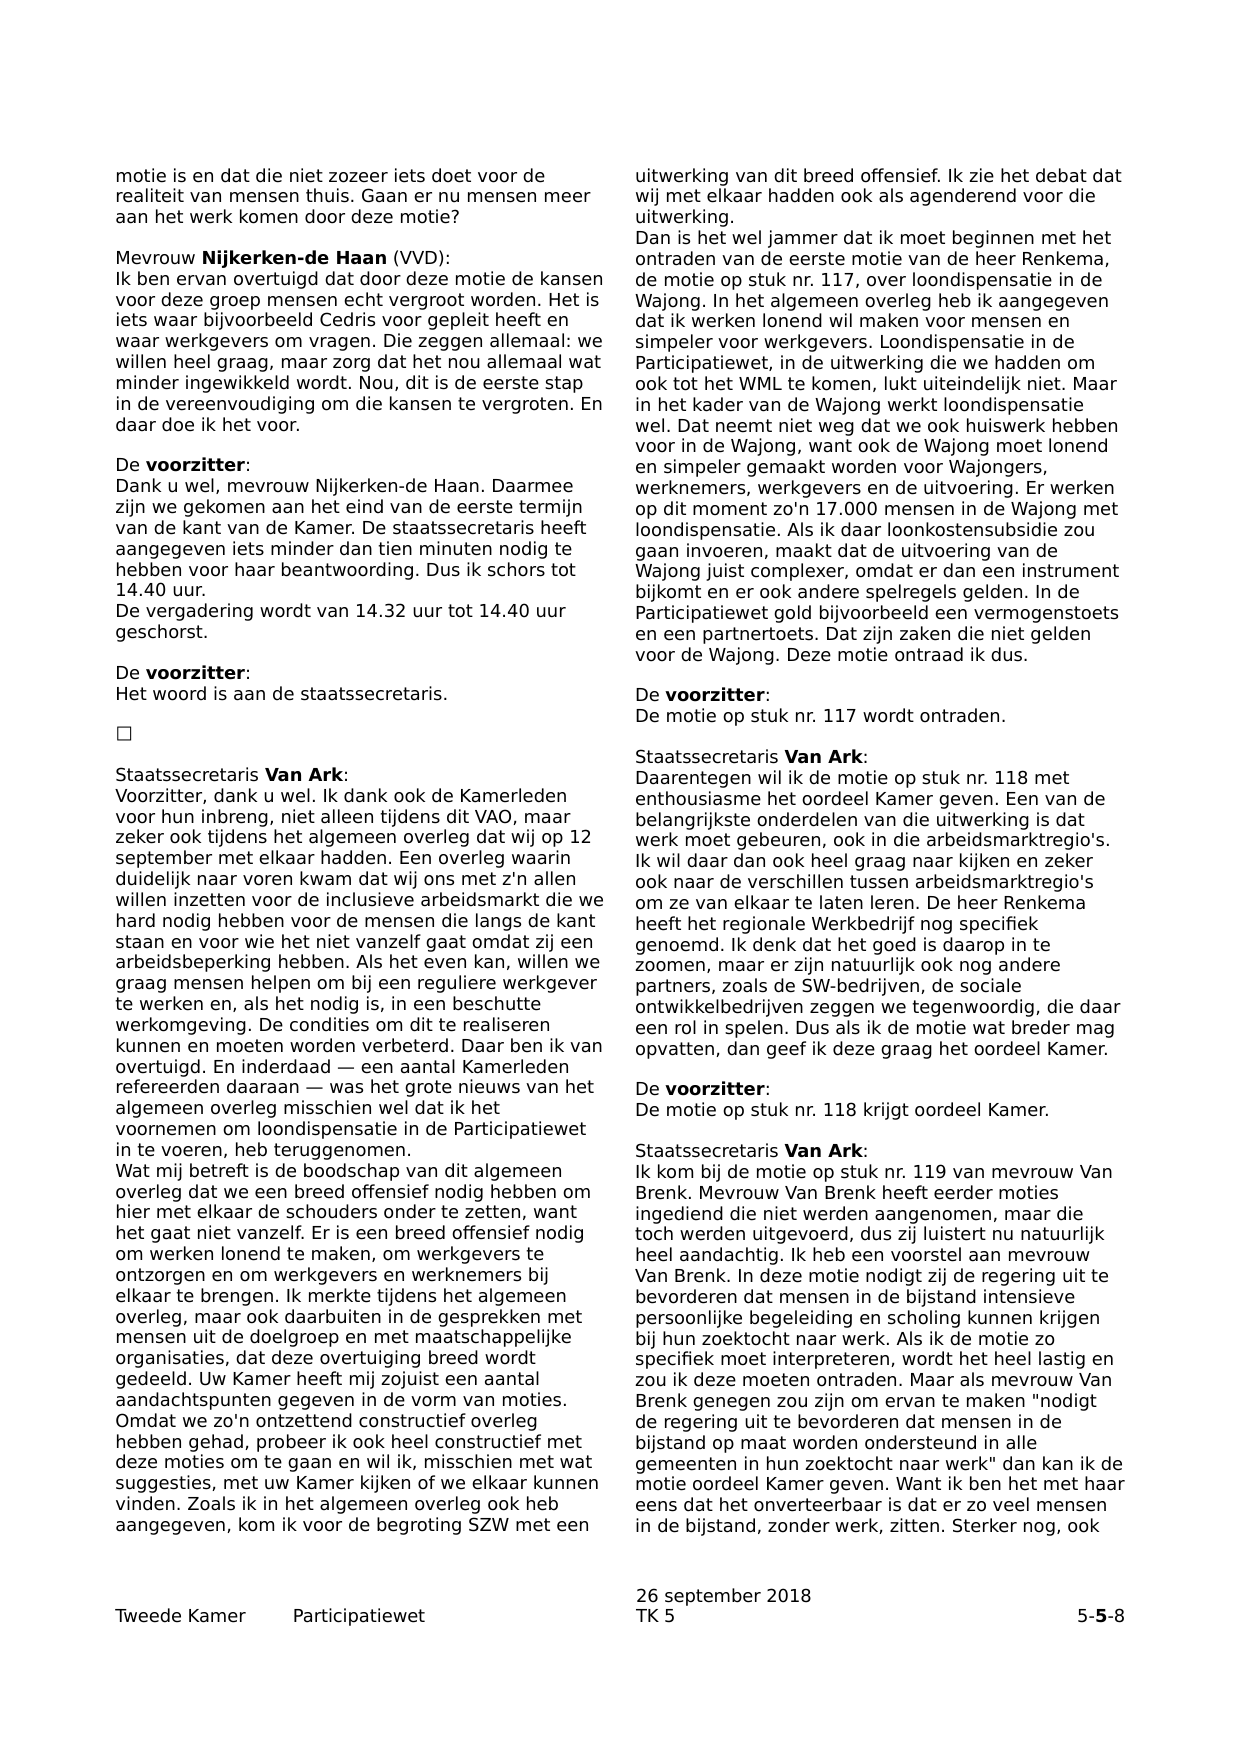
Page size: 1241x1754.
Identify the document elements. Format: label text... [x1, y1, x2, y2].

text motie is en dat die niet zozeer iets doet voor de realiteit van mensen thuis. Gaan er nu mensen meer aan het werk komen door deze motie? [115, 165, 605, 228]
text Staatssecretaris Van Ark: [635, 1141, 1125, 1162]
text De voorzitter: [115, 663, 605, 683]
text Dank u wel, mevrouw Nijkerken-de Haan. Daarmee zijn we gekomen aan het eind van de eerste termijn van de kant van de Kamer. De staatssecretaris heeft aangegeven iets minder dan tien minuten nodig te hebben voor haar beantwoording. Dus ik schors tot 14.40 uur. [115, 476, 605, 601]
text uitwerking van dit breed offensief. Ik zie het debat dat wij met elkaar hadden ook als agenderend voor die uitwerking. [635, 165, 1125, 228]
text Daarentegen wil ik de motie op stuk nr. 118 met enthousiasme het oordeel Kamer geven. Een van de belangrijkste onderdelen van die uitwerking is dat werk moet gebeuren, ook in die arbeidsmarktregio's. Ik wil daar dan ook heel graag naar kijken en zeker ook naar de verschillen tussen arbeidsmarktregio's om ze van elkaar te laten leren. De heer Renkema heeft het regionale Werkbedrijf nog specifiek genoemd. Ik denk dat het goed is daarop in te zoomen, maar er zijn natuurlijk ook nog andere partners, zoals de SW-bedrijven, de sociale ontwikkelbedrijven zeggen we tegenwoordig, die daar een rol in spelen. Dus als ik de motie wat breder mag opvatten, dan geef ik deze graag het oordeel Kamer. [635, 768, 1125, 1059]
text Wat mij betreft is de boodschap van dit algemeen overleg dat we een breed offensief nodig hebben om hier met elkaar de schouders onder te zetten, want het gaat niet vanzelf. Er is een breed offensief nodig om werken lonend te maken, om werkgevers te ontzorgen en om werkgevers en werknemers bij elkaar te brengen. Ik merkte tijdens het algemeen overleg, maar ook daarbuiten in de gesprekken met mensen uit de doelgroep en met maatschappelijke organisaties, dat deze overtuiging breed wordt gedeeld. Uw Kamer heeft mij zojuist een aantal aandachtspunten gegeven in de vorm van moties. Omdat we zo'n ontzettend constructief overleg hebben gehad, probeer ik ook heel constructief met deze moties om te gaan en wil ik, misschien met wat suggesties, met uw Kamer kijken of we elkaar kunnen vinden. Zoals ik in het algemeen overleg ook heb aangegeven, kom ik voor de begroting SZW met een [115, 1161, 605, 1536]
text De voorzitter: [115, 455, 605, 476]
text Voorzitter, dank u wel. Ik dank ook de Kamerleden voor hun inbreng, niet alleen tijdens dit VAO, maar zeker ook tijdens het algemeen overleg dat wij op 12 september met elkaar hadden. Een overleg waarin duidelijk naar voren kwam dat wij ons met z'n allen willen inzetten voor de inclusieve arbeidsmarkt die we hard nodig hebben voor de mensen die langs de kant staan en voor wie het niet vanzelf gaat omdat zij een arbeidsbeperking hebben. Als het even kan, willen we graag mensen helpen om bij een reguliere werkgever te werken en, als het nodig is, in een beschutte werkomgeving. De condities om dit te realiseren kunnen en moeten worden verbeterd. Daar ben ik van overtuigd. En inderdaad — een aantal Kamerleden refereerden daaraan — was het grote nieuws van het algemeen overleg misschien wel dat ik het voornemen om loondispensatie in de Participatiewet in te voeren, heb teruggenomen. [115, 786, 605, 1161]
text De vergadering wordt van 14.32 uur tot 14.40 uur geschorst. [115, 601, 605, 643]
text Mevrouw Nijkerken-de Haan (VVD): [115, 248, 605, 268]
text De voorzitter: [635, 1079, 1125, 1100]
text ⬜ [115, 724, 605, 745]
text Ik kom bij de motie op stuk nr. 119 van mevrouw Van Brenk. Mevrouw Van Brenk heeft eerder moties ingediend die niet werden aangenomen, maar die toch werden uitgevoerd, dus zij luistert nu natuurlijk heel aandachtig. Ik heb een voorstel aan mevrouw Van Brenk. In deze motie nodigt zij de regering uit te bevorderen dat mensen in de bijstand intensieve persoonlijke begeleiding en scholing kunnen krijgen bij hun zoektocht naar werk. Als ik de motie zo specifiek moet interpreteren, wordt het heel lastig en zou ik deze moeten ontraden. Maar als mevrouw Van Brenk genegen zou zijn om ervan te maken "nodigt de regering uit te bevorderen dat mensen in de bijstand op maat worden ondersteund in alle gemeenten in hun zoektocht naar werk" dan kan ik de motie oordeel Kamer geven. Want ik ben het met haar eens dat het onverteerbaar is dat er zo veel mensen in de bijstand, zonder werk, zitten. Sterker nog, ook [635, 1162, 1125, 1537]
text Ik ben ervan overtuigd dat door deze motie de kansen voor deze groep mensen echt vergroot worden. Het is iets waar bijvoorbeeld Cedris voor gepleit heeft en waar werkgevers om vragen. Die zeggen allemaal: we willen heel graag, maar zorg dat het nou allemaal wat minder ingewikkeld wordt. Nou, dit is de eerste stap in de vereenvoudiging om die kansen te vergroten. En daar doe ik het voor. [115, 268, 605, 435]
text De motie op stuk nr. 118 krijgt oordeel Kamer. [635, 1100, 1125, 1121]
text Dan is het wel jammer dat ik moet beginnen met het ontraden van de eerste motie van de heer Renkema, de motie op stuk nr. 117, over loondispensatie in de Wajong. In het algemeen overleg heb ik aangegeven dat ik werken lonend wil maken voor mensen en simpeler voor werkgevers. Loondispensatie in de Participatiewet, in de uitwerking die we hadden om ook tot het WML te komen, lukt uiteindelijk niet. Maar in het kader van de Wajong werkt loondispensatie wel. Dat neemt niet weg dat we ook huiswerk hebben voor in de Wajong, want ook de Wajong moet lonend en simpeler gemaakt worden voor Wajongers, werknemers, werkgevers en de uitvoering. Er werken op dit moment zo'n 17.000 mensen in de Wajong met loondispensatie. Als ik daar loonkostensubsidie zou gaan invoeren, maakt dat de uitvoering van de Wajong juist complexer, omdat er dan een instrument bijkomt en er ook andere spelregels gelden. In de Participatiewet gold bijvoorbeeld een vermogenstoets en een partnertoets. Dat zijn zaken die niet gelden voor de Wajong. Deze motie ontraad ik dus. [635, 228, 1125, 665]
text De motie op stuk nr. 117 wordt ontraden. [635, 706, 1125, 727]
text Het woord is aan de staatssecretaris. [115, 683, 605, 704]
text Staatssecretaris Van Ark: [635, 747, 1125, 768]
text De voorzitter: [635, 685, 1125, 706]
text Staatssecretaris Van Ark: [115, 765, 605, 786]
